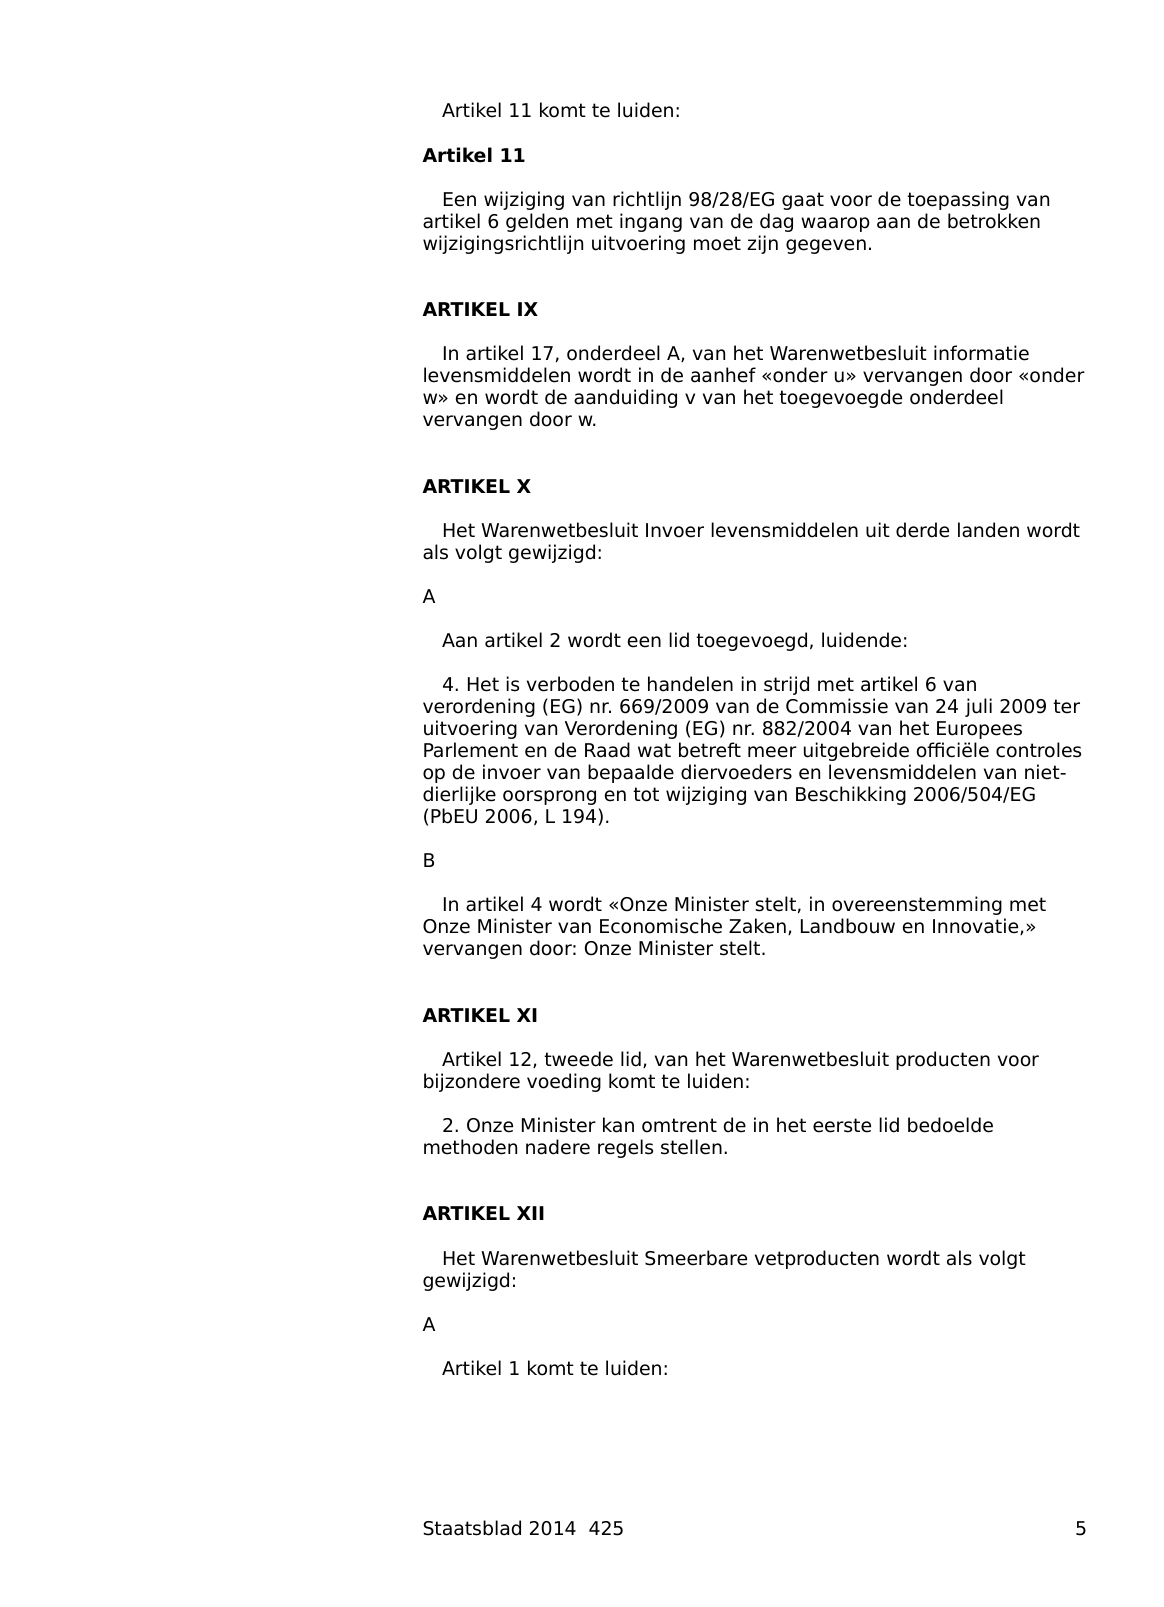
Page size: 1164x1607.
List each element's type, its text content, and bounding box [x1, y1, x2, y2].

text 2. Onze Minister kan omtrent de in het eerste lid bedoelde methoden nadere regels stellen. [422, 1115, 1087, 1159]
text Artikel 11 komt te luiden: [422, 100, 1087, 122]
text Aan artikel 2 wordt een lid toegevoegd, luidende: [422, 630, 1087, 652]
text A [422, 586, 1087, 608]
text B [422, 850, 1087, 872]
text In artikel 4 wordt «Onze Minister stelt, in overeenstemming met Onze Minister van Economische Zaken, Landbouw en Innovatie,» vervangen door: Onze Minister stelt. [422, 894, 1087, 960]
text Het Warenwetbesluit Smeerbare vetproducten wordt als volgt gewijzigd: [422, 1247, 1087, 1291]
text Artikel 1 komt te luiden: [422, 1358, 1087, 1380]
text 4. Het is verboden te handelen in strijd met artikel 6 van verordening (EG) nr. 669/2009 van de Commissie van 24 juli 2009 ter uitvoering van Verordening (EG) nr. 882/2004 van het Europees Parlement en de Raad wat betreft meer uitgebreide officiële controles op de invoer van bepaalde diervoeders en levensmiddelen van niet-dierlijke oorsprong en tot wijziging van Beschikking 2006/504/EG (PbEU 2006, L 194). [422, 674, 1087, 828]
subtitle ARTIKEL XII [422, 1203, 1087, 1225]
text In artikel 17, onderdeel A, van het Warenwetbesluit informatie levensmiddelen wordt in de aanhef «onder u» vervangen door «onder w» en wordt de aanduiding v van het toegevoegde onderdeel vervangen door w. [422, 343, 1087, 431]
subtitle ARTIKEL XI [422, 1005, 1087, 1027]
text Een wijziging van richtlijn 98/28/EG gaat voor de toepassing van artikel 6 gelden met ingang van de dag waarop aan de betrokken wijzigingsrichtlijn uitvoering moet zijn gegeven. [422, 189, 1087, 255]
text Het Warenwetbesluit Invoer levensmiddelen uit derde landen wordt als volgt gewijzigd: [422, 520, 1087, 564]
subtitle ARTIKEL IX [422, 299, 1087, 321]
subtitle ARTIKEL X [422, 476, 1087, 497]
text Artikel 12, tweede lid, van het Warenwetbesluit producten voor bijzondere voeding komt te luiden: [422, 1049, 1087, 1093]
text A [422, 1314, 1087, 1336]
subtitle Artikel 11 [422, 144, 1087, 167]
